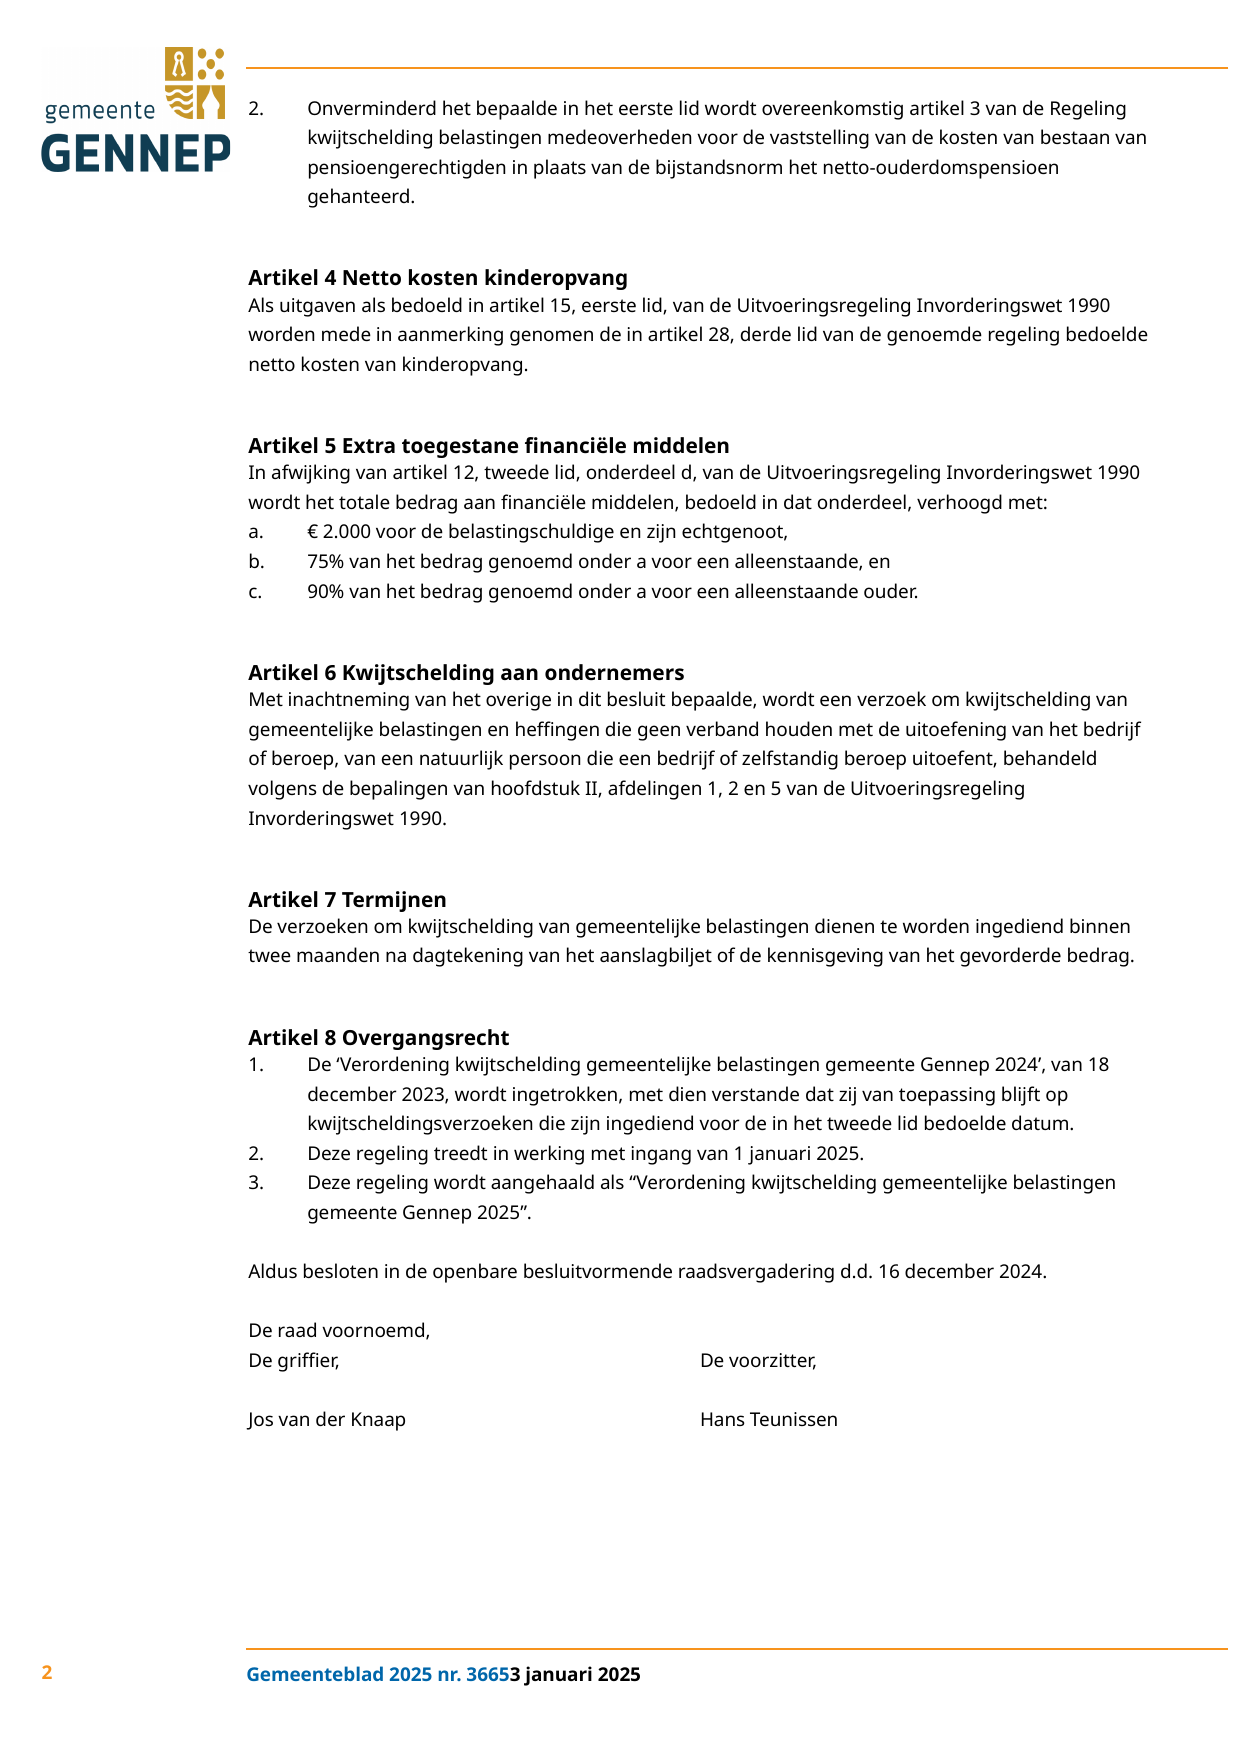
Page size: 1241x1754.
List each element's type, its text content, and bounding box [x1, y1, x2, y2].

text Met inachtneming van het overige in dit besluit bepaalde, wordt een verzoek om kwijtschelding van gemeentelijke belastingen en heffingen die geen verband houden met de uitoefening van het bedrijf of beroep, van een natuurlijk persoon die een bedrijf of zelfstandig beroep uitoefent, behandeld volgens de bepalingen van hoofdstuk II, afdelingen 1, 2 en 5 van de Uitvoeringsregeling Invorderingswet 1990. [248, 686, 1152, 830]
list 90% van het bedrag genoemd onder a voor een alleenstaande ouder. [248, 578, 1152, 604]
text Artikel 7 Termijnen [248, 885, 1152, 913]
text Artikel 5 Extra toegestane financiële middelen [248, 431, 1152, 459]
text Als uitgaven als bedoeld in artikel 15, eerste lid, van de Uitvoeringsregeling Invorderingswet 1990 worden mede in aanmerking genomen de in artikel 28, derde lid van de genoemde regeling bedoelde netto kosten van kinderopvang. [248, 292, 1152, 377]
text In afwijking van artikel 12, tweede lid, onderdeel d, van de Uitvoeringsregeling Invorderingswet 1990 wordt het totale bedrag aan financiële middelen, bedoeld in dat onderdeel, verhoogd met: [248, 459, 1152, 515]
table_header De griffier, Jos van der Knaap [248, 1347, 700, 1432]
text De raad voornoemd, [248, 1317, 1152, 1343]
list De ‘Verordening kwijtschelding gemeentelijke belastingen gemeente Gennep 2024’, van 18 december 2023, wordt ingetrokken, met dien verstande dat zij van toepassing blijft op kwijtscheldingsverzoeken die zijn ingediend voor de in het tweede lid bedoelde datum. [248, 1051, 1152, 1136]
list 75% van het bedrag genoemd onder a voor een alleenstaande, en [248, 548, 1152, 574]
text Artikel 6 Kwijtschelding aan ondernemers [248, 658, 1152, 686]
text Aldus besloten in de openbare besluitvormende raadsvergadering d.d. 16 december 2024. [248, 1258, 1152, 1284]
text Artikel 8 Overgangsrecht [248, 1023, 1152, 1051]
list Deze regeling treedt in werking met ingang van 1 januari 2025. [248, 1140, 1152, 1166]
text Artikel 4 Netto kosten kinderopvang [248, 263, 1152, 292]
text De verzoeken om kwijtschelding van gemeentelijke belastingen dienen te worden ingediend binnen twee maanden na dagtekening van het aanslagbiljet of de kennisgeving van het gevorderde bedrag. [248, 913, 1152, 968]
table_header De voorzitter, Hans Teunissen [700, 1347, 1152, 1432]
list Onverminderd het bepaalde in het eerste lid wordt overeenkomstig artikel 3 van de Regeling kwijtschelding belastingen medeoverheden voor de vaststelling van de kosten van bestaan van pensioengerechtigden in plaats van de bijstandsnorm het netto-ouderdomspensioen gehanteerd. [248, 95, 1152, 209]
list € 2.000 voor de belastingschuldige en zijn echtgenoot, [248, 519, 1152, 544]
picture [41, 47, 231, 172]
list Deze regeling wordt aangehaald als “Verordening kwijtschelding gemeentelijke belastingen gemeente Gennep 2025”. [248, 1169, 1152, 1225]
